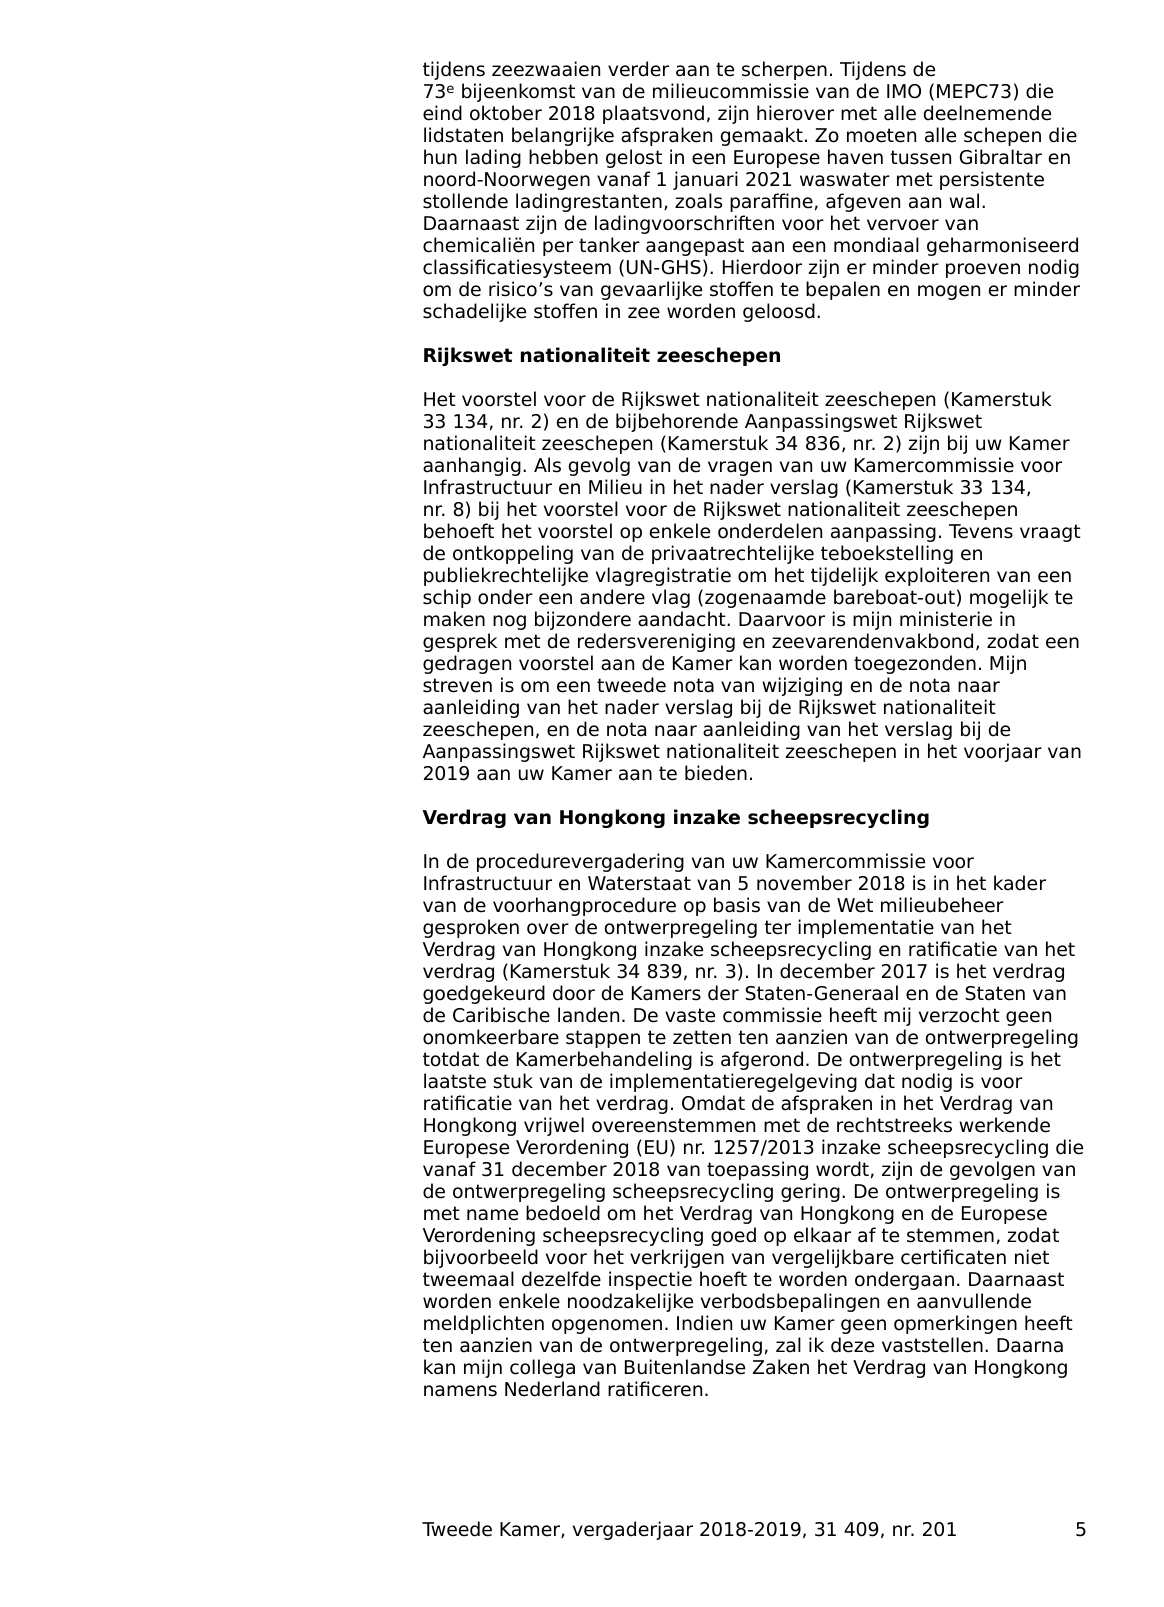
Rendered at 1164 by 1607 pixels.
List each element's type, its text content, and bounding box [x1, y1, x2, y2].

subtitle Rijkswet nationaliteit zeeschepen [422, 345, 1087, 367]
text In de procedurevergadering van uw Kamercommissie voor Infrastructuur en Waterstaat van 5 november 2018 is in het kader van de voorhangprocedure op basis van de Wet milieubeheer gesproken over de ontwerpregeling ter implementatie van het Verdrag van Hongkong inzake scheepsrecycling en ratificatie van het verdrag (Kamerstuk 34 839, nr. 3). In december 2017 is het verdrag goedgekeurd door de Kamers der Staten-Generaal en de Staten van de Caribische landen. De vaste commissie heeft mij verzocht geen onomkeerbare stappen te zetten ten aanzien van de ontwerpregeling totdat de Kamerbehandeling is afgerond. De ontwerpregeling is het laatste stuk van de implementatieregelgeving dat nodig is voor ratificatie van het verdrag. Omdat de afspraken in het Verdrag van Hongkong vrijwel overeenstemmen met de rechtstreeks werkende Europese Verordening (EU) nr. 1257/2013 inzake scheepsrecycling die vanaf 31 december 2018 van toepassing wordt, zijn de gevolgen van de ontwerpregeling scheepsrecycling gering. De ontwerpregeling is met name bedoeld om het Verdrag van Hongkong en de Europese Verordening scheepsrecycling goed op elkaar af te stemmen, zodat bijvoorbeeld voor het verkrijgen van vergelijkbare certificaten niet tweemaal dezelfde inspectie hoeft te worden ondergaan. Daarnaast worden enkele noodzakelijke verbodsbepalingen en aanvullende meldplichten opgenomen. Indien uw Kamer geen opmerkingen heeft ten aanzien van de ontwerpregeling, zal ik deze vaststellen. Daarna kan mijn collega van Buitenlandse Zaken het Verdrag van Hongkong namens Nederland ratificeren. [422, 851, 1087, 1401]
subtitle Verdrag van Hongkong inzake scheepsrecycling [422, 807, 1087, 829]
text tijdens zeezwaaien verder aan te scherpen. Tijdens de 73e bijeenkomst van de milieucommissie van de IMO (MEPC73) die eind oktober 2018 plaatsvond, zijn hierover met alle deelnemende lidstaten belangrijke afspraken gemaakt. Zo moeten alle schepen die hun lading hebben gelost in een Europese haven tussen Gibraltar en noord-Noorwegen vanaf 1 januari 2021 waswater met persistente stollende ladingrestanten, zoals paraffine, afgeven aan wal. Daarnaast zijn de ladingvoorschriften voor het vervoer van chemicaliën per tanker aangepast aan een mondiaal geharmoniseerd classificatiesysteem (UN-GHS). Hierdoor zijn er minder proeven nodig om de risico’s van gevaarlijke stoffen te bepalen en mogen er minder schadelijke stoffen in zee worden geloosd. [422, 59, 1087, 323]
text Het voorstel voor de Rijkswet nationaliteit zeeschepen (Kamerstuk 33 134, nr. 2) en de bijbehorende Aanpassingswet Rijkswet nationaliteit zeeschepen (Kamerstuk 34 836, nr. 2) zijn bij uw Kamer aanhangig. Als gevolg van de vragen van uw Kamercommissie voor Infrastructuur en Milieu in het nader verslag (Kamerstuk 33 134, nr. 8) bij het voorstel voor de Rijkswet nationaliteit zeeschepen behoeft het voorstel op enkele onderdelen aanpassing. Tevens vraagt de ontkoppeling van de privaatrechtelijke teboekstelling en publiekrechtelijke vlagregistratie om het tijdelijk exploiteren van een schip onder een andere vlag (zogenaamde bareboat-out) mogelijk te maken nog bijzondere aandacht. Daarvoor is mijn ministerie in gesprek met de redersvereniging en zeevarendenvakbond, zodat een gedragen voorstel aan de Kamer kan worden toegezonden. Mijn streven is om een tweede nota van wijziging en de nota naar aanleiding van het nader verslag bij de Rijkswet nationaliteit zeeschepen, en de nota naar aanleiding van het verslag bij de Aanpassingswet Rijkswet nationaliteit zeeschepen in het voorjaar van 2019 aan uw Kamer aan te bieden. [422, 389, 1087, 785]
